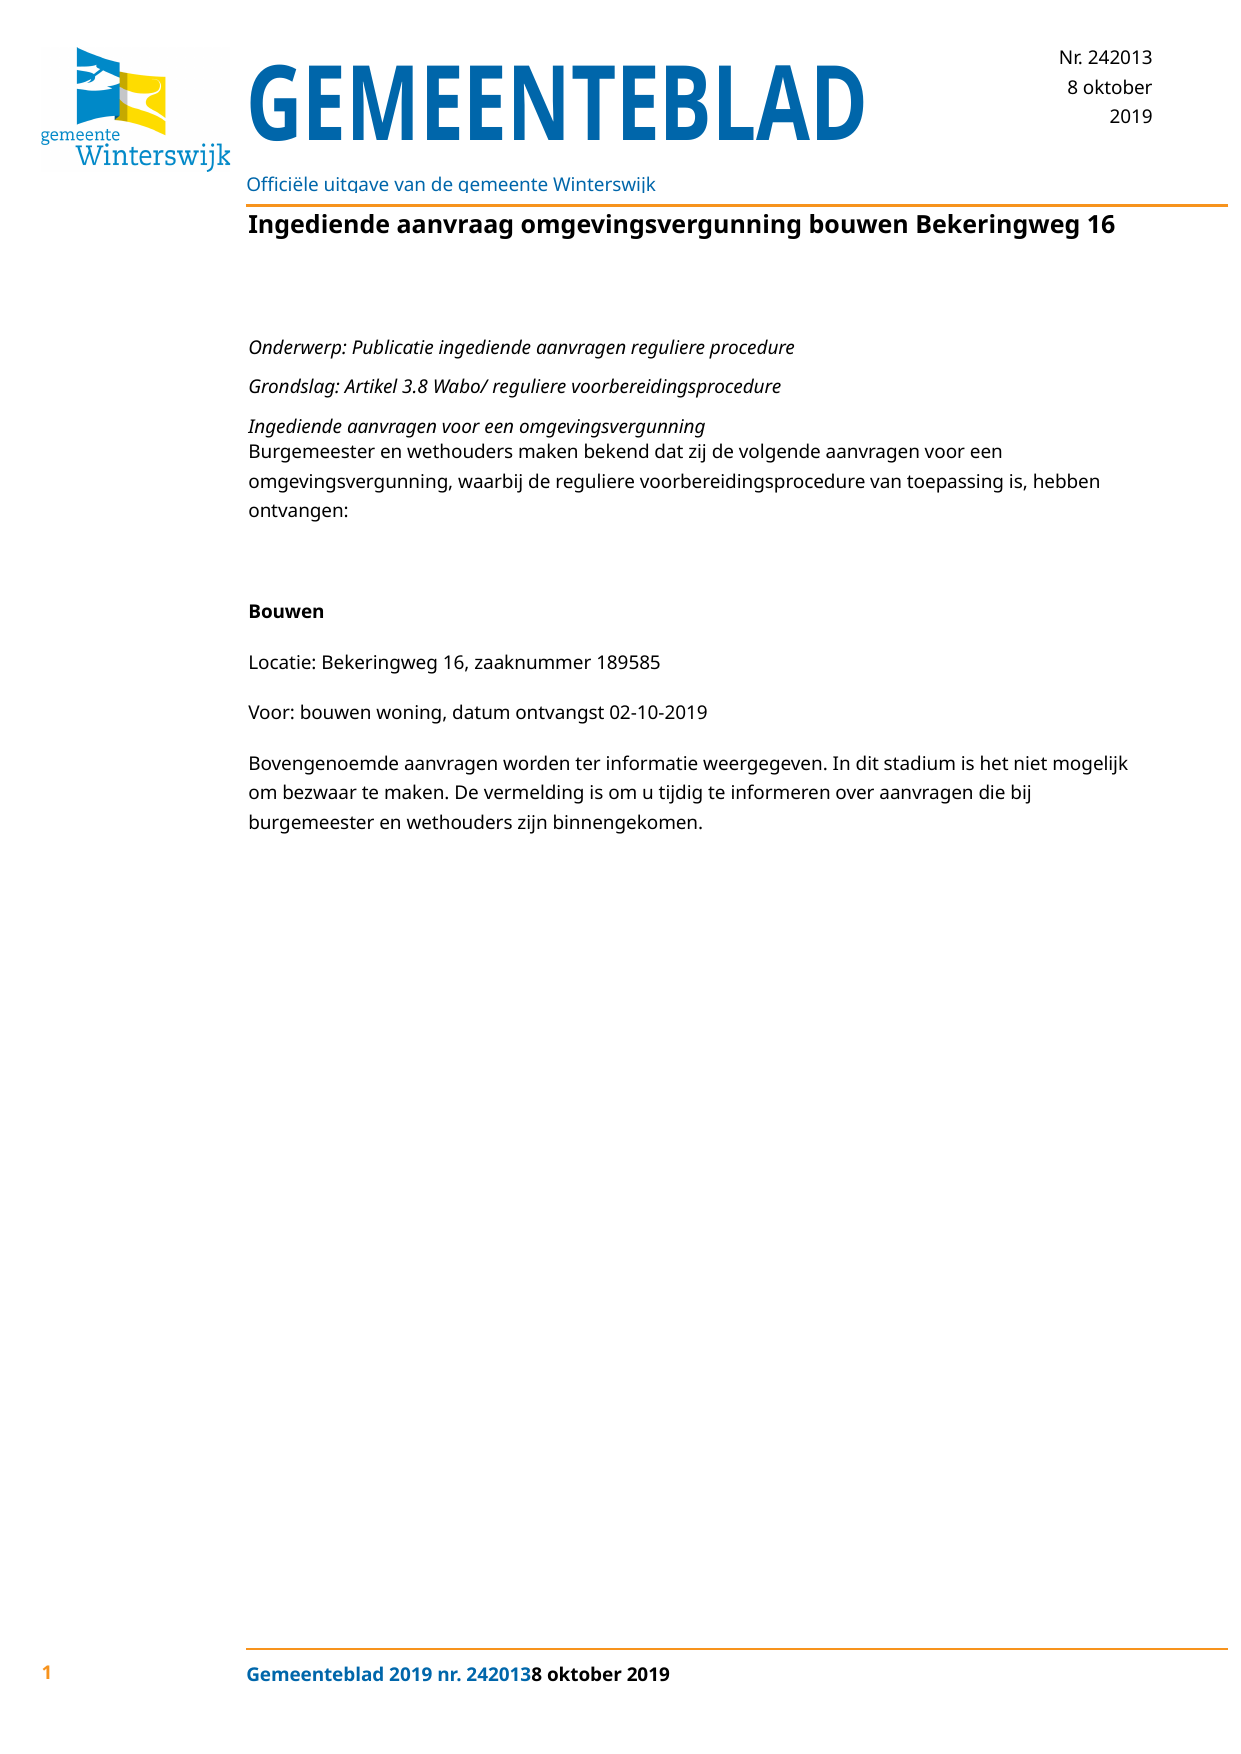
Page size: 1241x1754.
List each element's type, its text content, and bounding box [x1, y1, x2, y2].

text Grondslag: Artikel 3.8 Wabo/ reguliere voorbereidingsprocedure [248, 373, 1152, 399]
picture [41, 47, 231, 172]
picture [225, 153, 231, 162]
text Voor: bouwen woning, datum ontvangst 02-10-2019 [248, 699, 1152, 725]
text Burgemeester en wethouders maken bekend dat zij de volgende aanvragen voor een omgevingsvergunning, waarbij de reguliere voorbereidingsprocedure van toepassing is, hebben ontvangen: [248, 438, 1152, 523]
text Onderwerp: Publicatie ingediende aanvragen reguliere procedure [248, 334, 1152, 360]
text Locatie: Bekeringweg 16, zaaknummer 189585 [248, 649, 1152, 675]
text Bouwen [248, 598, 1152, 624]
text Ingediende aanvraag omgevingsvergunning bouwen Bekeringweg 16 [248, 207, 1152, 241]
text Ingediende aanvragen voor een omgevingsvergunning [248, 413, 1152, 438]
text Bovengenoemde aanvragen worden ter informatie weergegeven. In dit stadium is het niet mogelijk om bezwaar te maken. De vermelding is om u tijdig te informeren over aanvragen die bij burgemeester en wethouders zijn binnengekomen. [248, 750, 1152, 835]
